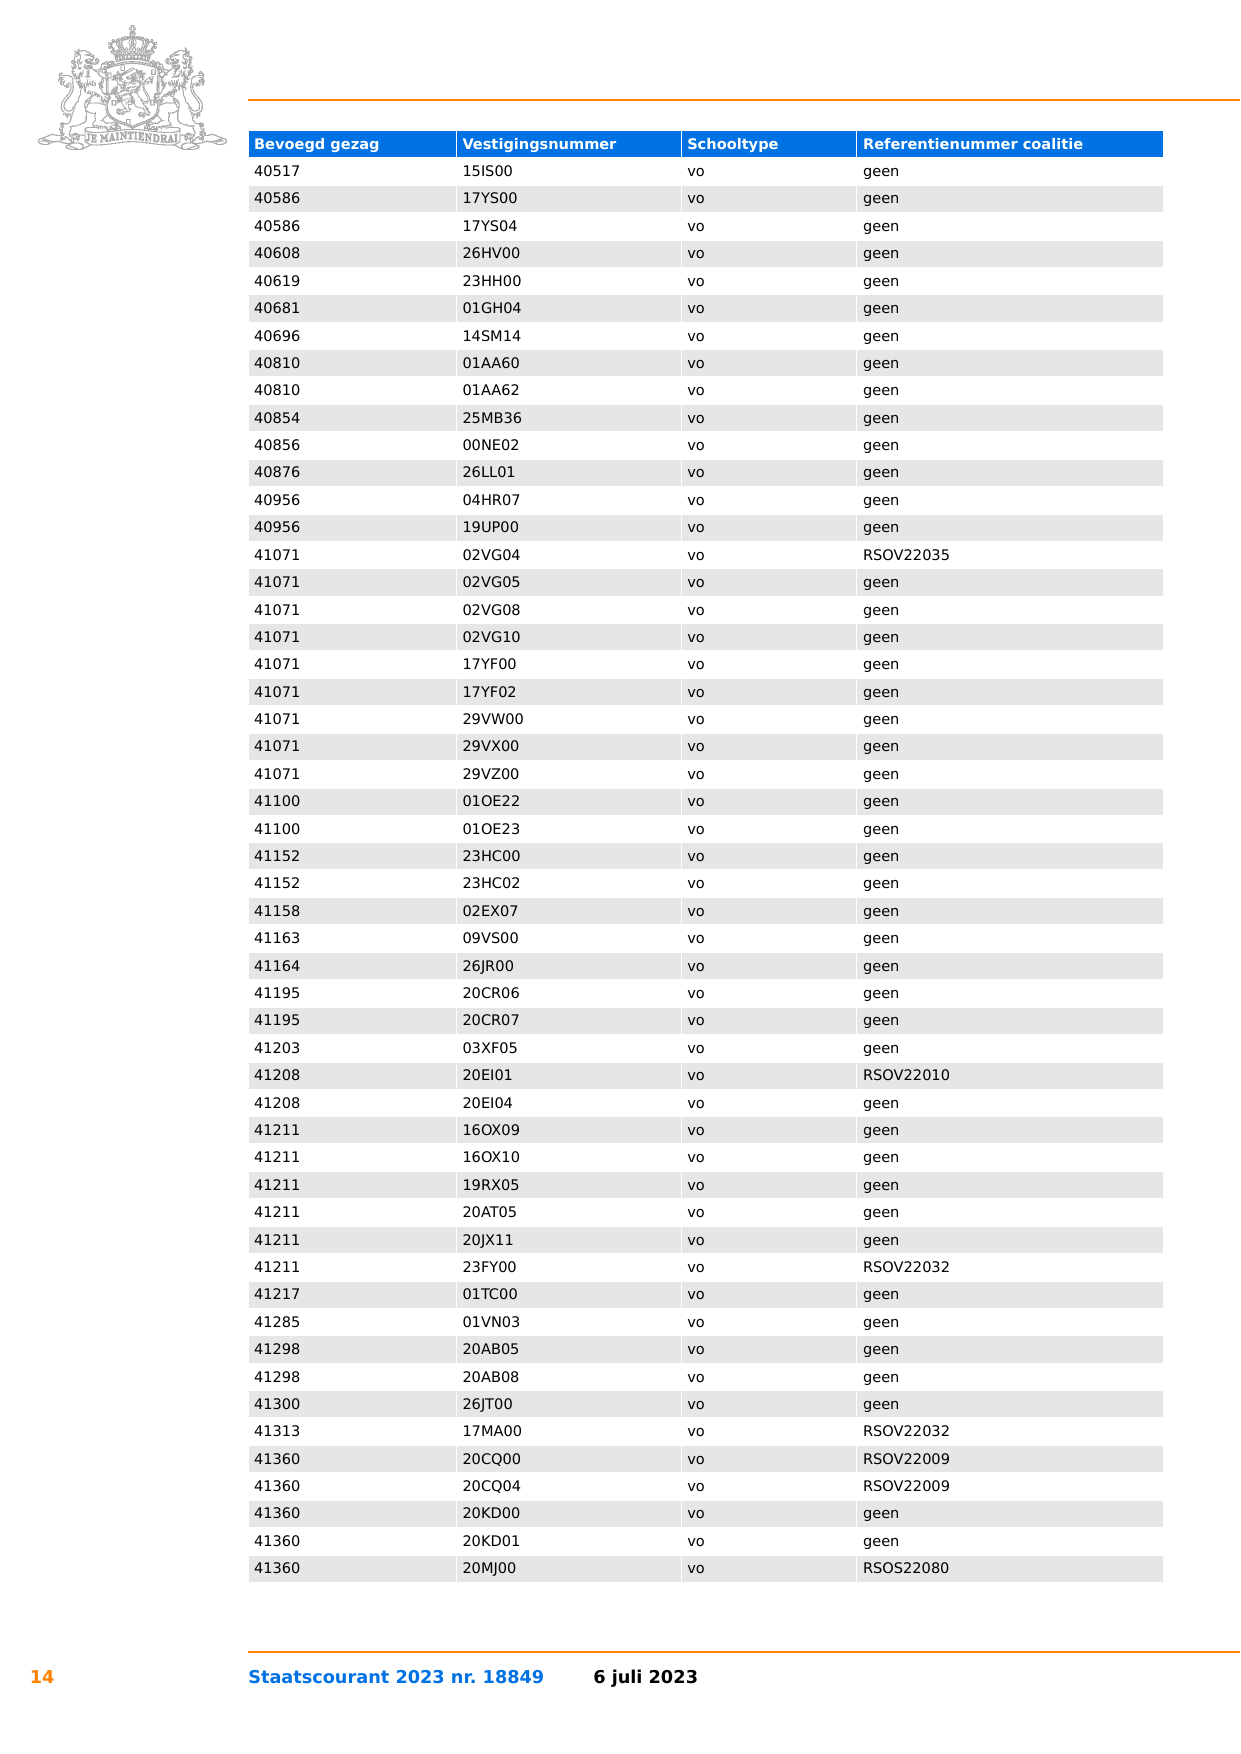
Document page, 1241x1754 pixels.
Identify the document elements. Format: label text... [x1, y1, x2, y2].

table_cell 03XF05 [457, 1035, 681, 1061]
table_cell 02VG05 [457, 569, 681, 596]
table_cell geen [857, 843, 1163, 869]
table_cell vo [682, 734, 856, 760]
table_cell 20AB08 [457, 1364, 681, 1390]
table_cell 41211 [249, 1199, 456, 1226]
table_cell geen [857, 1035, 1163, 1061]
table_cell vo [682, 843, 856, 869]
table_cell vo [682, 1309, 856, 1335]
table_cell 40586 [249, 213, 456, 239]
table_cell geen [857, 378, 1163, 404]
table_cell geen [857, 706, 1163, 733]
table_cell vo [682, 1254, 856, 1281]
table_cell 20JX11 [457, 1227, 681, 1253]
table_cell vo [682, 980, 856, 1007]
table_cell 40586 [249, 186, 456, 212]
table_cell geen [857, 898, 1163, 924]
table_cell geen [857, 405, 1163, 431]
table_cell 41195 [249, 1008, 456, 1034]
table_cell 20CR06 [457, 980, 681, 1007]
table_cell 16OX09 [457, 1117, 681, 1143]
table_cell geen [857, 597, 1163, 623]
table_cell vo [682, 925, 856, 952]
table_cell geen [857, 213, 1163, 239]
table_cell 41298 [249, 1336, 456, 1363]
table_cell 26JR00 [457, 953, 681, 979]
table_cell 41195 [249, 980, 456, 1007]
table_cell 41158 [249, 898, 456, 924]
table_cell geen [857, 1145, 1163, 1171]
table_cell 02EX07 [457, 898, 681, 924]
table_cell geen [857, 1391, 1163, 1417]
table_cell geen [857, 871, 1163, 897]
table_cell 15IS00 [457, 158, 681, 185]
table_cell 17YS04 [457, 213, 681, 239]
table_cell vo [682, 1282, 856, 1308]
table_cell 29VX00 [457, 734, 681, 760]
table_cell 41211 [249, 1172, 456, 1198]
table_cell vo [682, 405, 856, 431]
table_cell 41211 [249, 1227, 456, 1253]
table_cell 41217 [249, 1282, 456, 1308]
table_cell geen [857, 186, 1163, 212]
table_cell 20AB05 [457, 1336, 681, 1363]
table_cell vo [682, 1063, 856, 1089]
table_cell 26HV00 [457, 241, 681, 267]
table_cell geen [857, 1199, 1163, 1226]
table_cell 17YF02 [457, 679, 681, 705]
table_cell vo [682, 1556, 856, 1582]
table_cell 41211 [249, 1117, 456, 1143]
table_cell 01AA62 [457, 378, 681, 404]
table_cell 40956 [249, 487, 456, 513]
table_cell geen [857, 268, 1163, 294]
table_cell 20CQ00 [457, 1446, 681, 1472]
table_cell vo [682, 1501, 856, 1527]
table_cell vo [682, 1528, 856, 1554]
table_cell RSOV22032 [857, 1419, 1163, 1445]
table_cell vo [682, 1117, 856, 1143]
table_cell vo [682, 1199, 856, 1226]
table_cell vo [682, 1227, 856, 1253]
table_cell 41300 [249, 1391, 456, 1417]
table_cell geen [857, 569, 1163, 596]
table_cell vo [682, 953, 856, 979]
table_cell 40619 [249, 268, 456, 294]
table_cell geen [857, 1309, 1163, 1335]
table_cell geen [857, 761, 1163, 787]
table_cell 29VZ00 [457, 761, 681, 787]
table_cell geen [857, 1528, 1163, 1554]
table_cell geen [857, 241, 1163, 267]
table_cell vo [682, 515, 856, 541]
table_cell 00NE02 [457, 432, 681, 459]
table_cell vo [682, 569, 856, 596]
table_cell vo [682, 323, 856, 349]
table_cell 40856 [249, 432, 456, 459]
table_cell vo [682, 295, 856, 322]
table_cell 41071 [249, 679, 456, 705]
table_cell 01TC00 [457, 1282, 681, 1308]
table_cell geen [857, 1501, 1163, 1527]
table_cell 41071 [249, 651, 456, 678]
table_cell vo [682, 1336, 856, 1363]
table_cell geen [857, 980, 1163, 1007]
table_cell geen [857, 1227, 1163, 1253]
table_cell geen [857, 953, 1163, 979]
table_cell 19UP00 [457, 515, 681, 541]
table_cell 20CR07 [457, 1008, 681, 1034]
table_cell 40876 [249, 460, 456, 486]
table_cell geen [857, 487, 1163, 513]
table_cell 20KD00 [457, 1501, 681, 1527]
table_cell geen [857, 1336, 1163, 1363]
table_cell 23HC02 [457, 871, 681, 897]
table_cell 26JT00 [457, 1391, 681, 1417]
table_cell geen [857, 789, 1163, 815]
table_cell geen [857, 515, 1163, 541]
table_header Referentienummer coalitie [857, 131, 1163, 157]
table_cell vo [682, 460, 856, 486]
table_cell 17YF00 [457, 651, 681, 678]
table_cell 41071 [249, 734, 456, 760]
table_cell vo [682, 487, 856, 513]
table_cell 04HR07 [457, 487, 681, 513]
table_cell 20AT05 [457, 1199, 681, 1226]
table_cell 41360 [249, 1528, 456, 1554]
table_cell 41071 [249, 706, 456, 733]
table_cell 23FY00 [457, 1254, 681, 1281]
table_cell 19RX05 [457, 1172, 681, 1198]
table_cell vo [682, 213, 856, 239]
table_cell 01OE22 [457, 789, 681, 815]
table_cell vo [682, 1364, 856, 1390]
table_cell 01VN03 [457, 1309, 681, 1335]
table_cell geen [857, 295, 1163, 322]
table_cell geen [857, 925, 1163, 952]
table_cell vo [682, 679, 856, 705]
table_cell vo [682, 624, 856, 650]
table_cell 41298 [249, 1364, 456, 1390]
table_cell vo [682, 898, 856, 924]
table_cell geen [857, 1172, 1163, 1198]
table_cell geen [857, 1117, 1163, 1143]
table_cell 02VG10 [457, 624, 681, 650]
table_cell 02VG08 [457, 597, 681, 623]
table_cell 41203 [249, 1035, 456, 1061]
table_cell 20KD01 [457, 1528, 681, 1554]
table_cell geen [857, 624, 1163, 650]
table_cell 41071 [249, 597, 456, 623]
table_header Vestigingsnummer [457, 131, 681, 157]
table_cell vo [682, 789, 856, 815]
table_cell vo [682, 241, 856, 267]
table_cell 41208 [249, 1090, 456, 1116]
table_cell vo [682, 1172, 856, 1198]
table_cell vo [682, 706, 856, 733]
table_header Bevoegd gezag [249, 131, 456, 157]
table_cell vo [682, 1419, 856, 1445]
table_cell vo [682, 432, 856, 459]
table_cell geen [857, 816, 1163, 842]
table_cell 23HH00 [457, 268, 681, 294]
table_cell RSOS22080 [857, 1556, 1163, 1582]
table_header Schooltype [682, 131, 856, 157]
table_cell 41071 [249, 542, 456, 568]
table_cell geen [857, 460, 1163, 486]
table_cell 41100 [249, 816, 456, 842]
table_cell 40681 [249, 295, 456, 322]
table_cell geen [857, 432, 1163, 459]
picture [38, 25, 227, 150]
table_cell 17YS00 [457, 186, 681, 212]
table_cell vo [682, 542, 856, 568]
table_cell 41211 [249, 1254, 456, 1281]
table_cell 41071 [249, 569, 456, 596]
table_cell RSOV22010 [857, 1063, 1163, 1089]
table_cell 25MB36 [457, 405, 681, 431]
table_cell 41100 [249, 789, 456, 815]
table_cell 20CQ04 [457, 1473, 681, 1500]
table_cell vo [682, 1090, 856, 1116]
table_cell 41071 [249, 624, 456, 650]
table_cell 09VS00 [457, 925, 681, 952]
table_cell vo [682, 268, 856, 294]
table_cell 29VW00 [457, 706, 681, 733]
table_cell 40696 [249, 323, 456, 349]
table_cell geen [857, 1364, 1163, 1390]
table_cell geen [857, 350, 1163, 376]
table_cell 41208 [249, 1063, 456, 1089]
table_cell 41163 [249, 925, 456, 952]
table_cell 20EI04 [457, 1090, 681, 1116]
table_cell RSOV22009 [857, 1446, 1163, 1472]
table_cell geen [857, 1090, 1163, 1116]
table_cell vo [682, 378, 856, 404]
table_cell 41360 [249, 1556, 456, 1582]
table_cell 40810 [249, 350, 456, 376]
table_cell vo [682, 651, 856, 678]
table_cell 40956 [249, 515, 456, 541]
table_cell 41211 [249, 1145, 456, 1171]
table_cell vo [682, 1008, 856, 1034]
table_cell 41360 [249, 1473, 456, 1500]
table_cell 16OX10 [457, 1145, 681, 1171]
table_cell 40810 [249, 378, 456, 404]
table_cell 26LL01 [457, 460, 681, 486]
table_cell 41152 [249, 843, 456, 869]
table_cell vo [682, 816, 856, 842]
table_cell vo [682, 597, 856, 623]
table_cell 41360 [249, 1501, 456, 1527]
table_cell 17MA00 [457, 1419, 681, 1445]
table_cell 20MJ00 [457, 1556, 681, 1582]
table_cell vo [682, 1473, 856, 1500]
table_cell vo [682, 871, 856, 897]
table_cell geen [857, 158, 1163, 185]
table_cell 01AA60 [457, 350, 681, 376]
table_cell 41360 [249, 1446, 456, 1472]
table_cell 41152 [249, 871, 456, 897]
table_cell 20EI01 [457, 1063, 681, 1089]
table_cell 41071 [249, 761, 456, 787]
table_cell geen [857, 679, 1163, 705]
table_cell 01OE23 [457, 816, 681, 842]
table_cell 40608 [249, 241, 456, 267]
table_cell vo [682, 186, 856, 212]
table_cell RSOV22032 [857, 1254, 1163, 1281]
table_cell vo [682, 1446, 856, 1472]
table_cell geen [857, 1282, 1163, 1308]
table_cell 23HC00 [457, 843, 681, 869]
table_cell 41164 [249, 953, 456, 979]
table_cell vo [682, 158, 856, 185]
table_cell vo [682, 1035, 856, 1061]
table_cell vo [682, 1391, 856, 1417]
table_cell RSOV22009 [857, 1473, 1163, 1500]
table_cell 41285 [249, 1309, 456, 1335]
table_cell vo [682, 350, 856, 376]
table_cell 40854 [249, 405, 456, 431]
table_cell vo [682, 1145, 856, 1171]
table_cell 41313 [249, 1419, 456, 1445]
table_cell vo [682, 761, 856, 787]
table_cell RSOV22035 [857, 542, 1163, 568]
table_cell 02VG04 [457, 542, 681, 568]
table_cell geen [857, 1008, 1163, 1034]
table_cell geen [857, 323, 1163, 349]
table_cell 40517 [249, 158, 456, 185]
table_cell geen [857, 651, 1163, 678]
table_cell geen [857, 734, 1163, 760]
table_cell 01GH04 [457, 295, 681, 322]
table_cell 14SM14 [457, 323, 681, 349]
